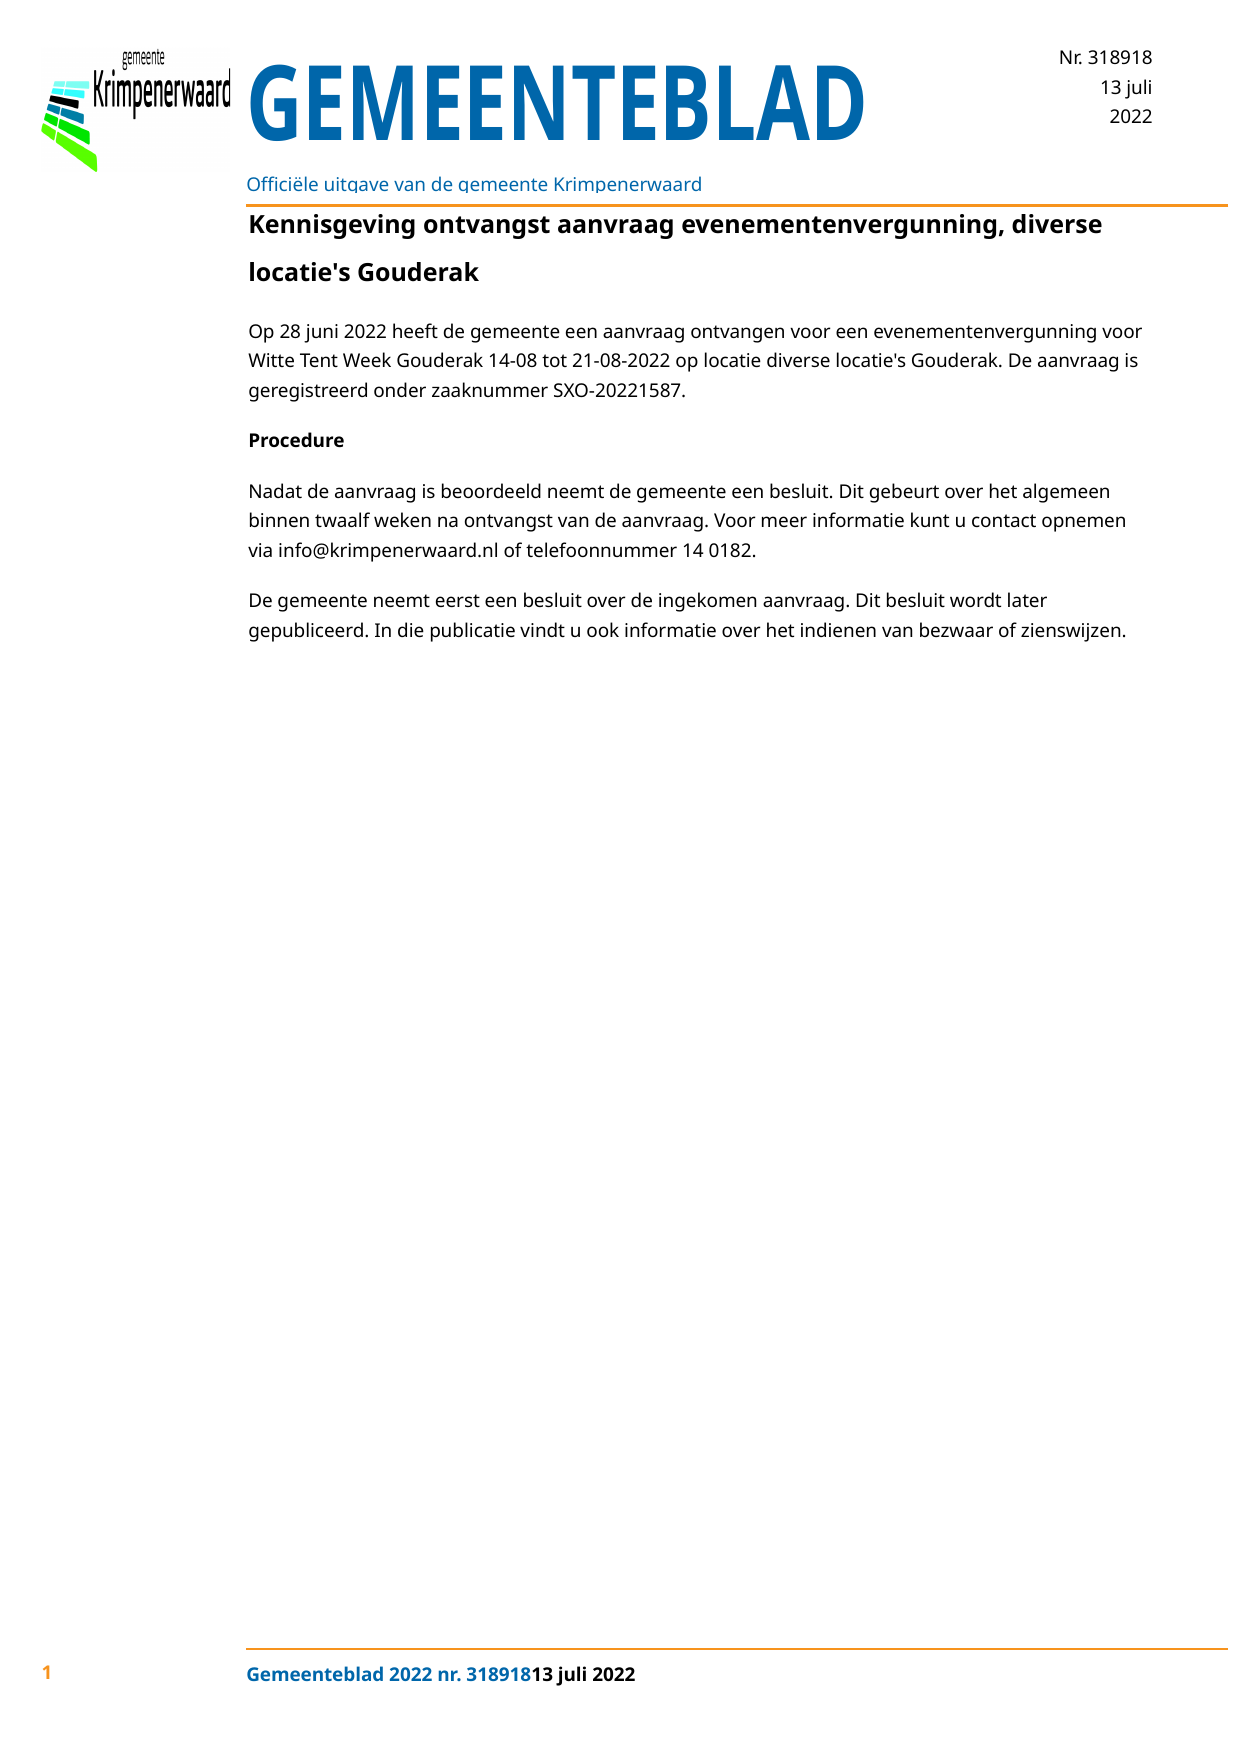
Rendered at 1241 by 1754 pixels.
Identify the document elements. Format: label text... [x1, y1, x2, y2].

text Kennisgeving ontvangst aanvraag evenementenvergunning, diverse locatie's Gouderak [248, 207, 1152, 288]
text Procedure [248, 427, 1152, 453]
text Op 28 juni 2022 heeft de gemeente een aanvraag ontvangen voor een evenementenvergunning voor Witte Tent Week Gouderak 14-08 tot 21-08-2022 op locatie diverse locatie's Gouderak. De aanvraag is geregistreerd onder zaaknummer SXO-20221587. [248, 318, 1152, 403]
text De gemeente neemt eerst een besluit over de ingekomen aanvraag. Dit besluit wordt later gepubliceerd. In die publicatie vindt u ook informatie over het indienen van bezwaar of zienswijzen. [248, 587, 1152, 643]
picture [41, 47, 231, 172]
text Nadat de aanvraag is beoordeeld neemt de gemeente een besluit. Dit gebeurt over het algemeen binnen twaalf weken na ontvangst van de aanvraag. Voor meer informatie kunt u contact opnemen via info@krimpenerwaard.nl of telefoonnummer 14 0182. [248, 478, 1152, 563]
